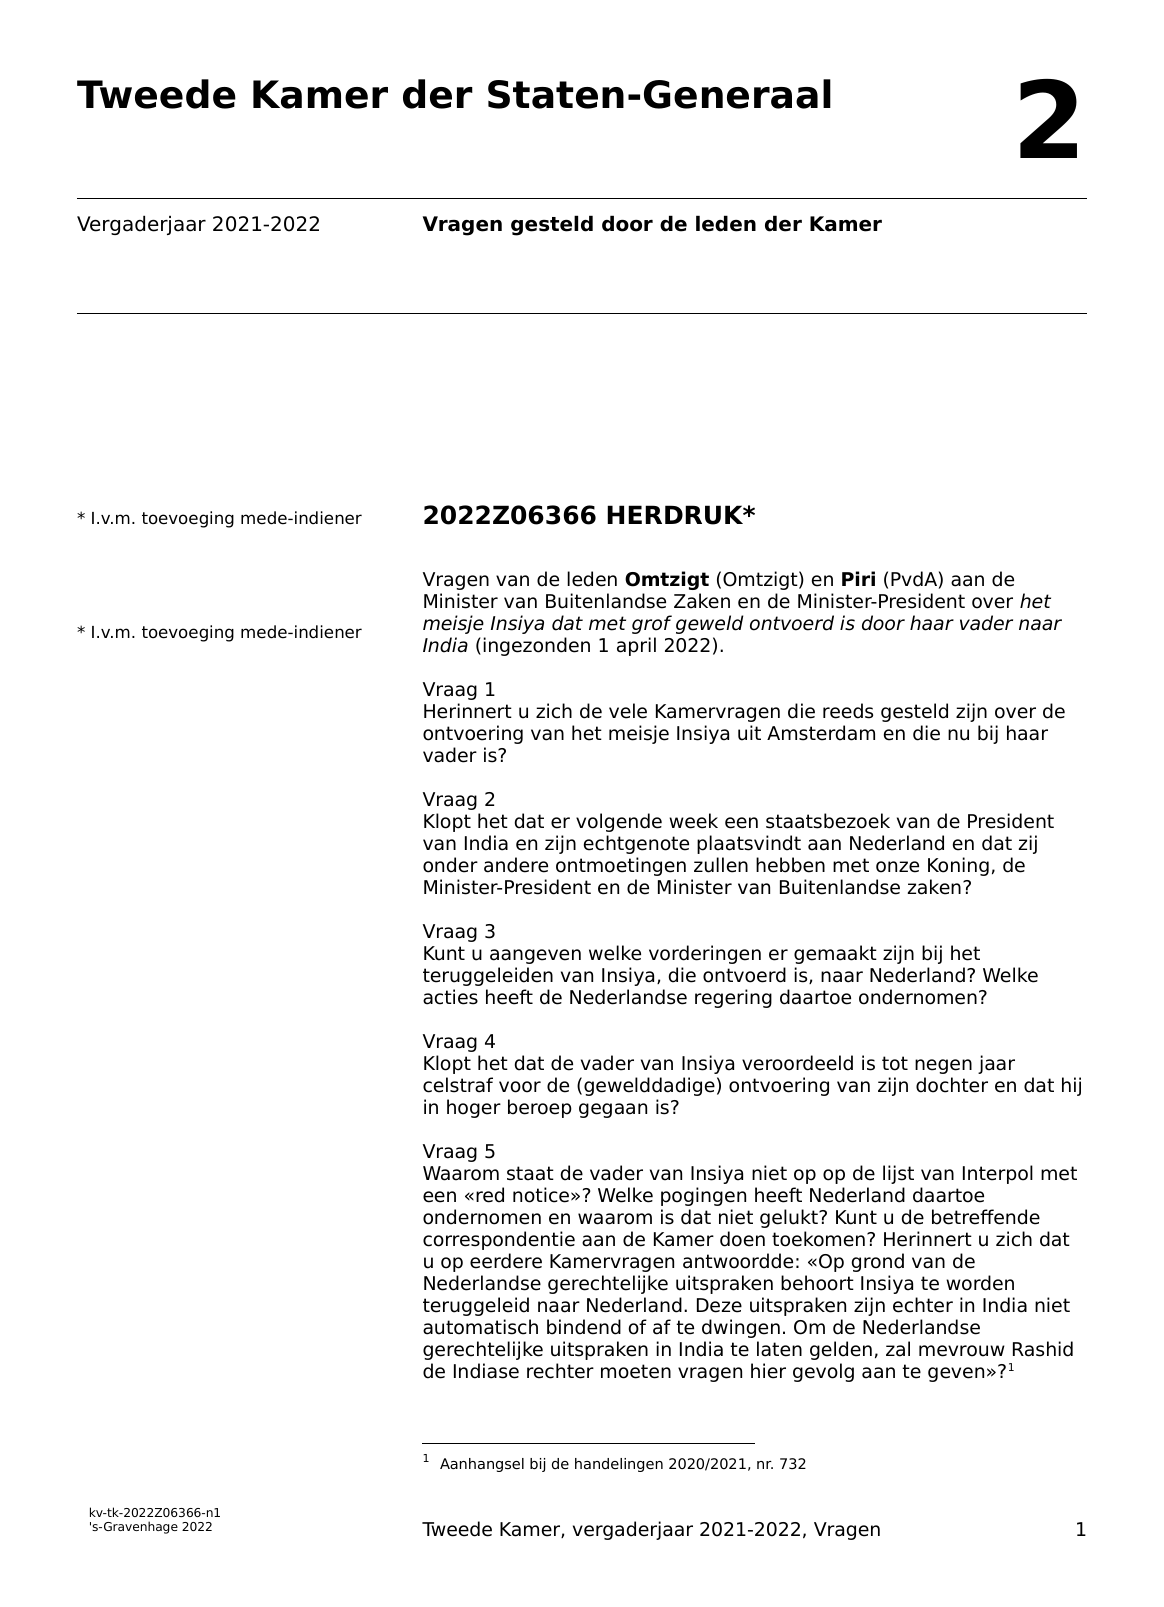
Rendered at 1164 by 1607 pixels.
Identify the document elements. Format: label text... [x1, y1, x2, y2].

text * I.v.m. toevoeging mede-indiener [77, 509, 396, 528]
text kv-tk-2022Z06366-n1 [88, 1506, 323, 1520]
text Vraag 1 [422, 679, 1087, 701]
text Vragen van de leden Omtzigt (Omtzigt) en Piri (PvdA) aan de Minister van Buitenlandse Zaken en de Minister-President over het meisje Insiya dat met grof geweld ontvoerd is door haar vader naar India (ingezonden 1 april 2022). [422, 569, 1087, 657]
text Vraag 2 [422, 789, 1087, 811]
text * I.v.m. toevoeging mede-indiener [77, 623, 396, 643]
text 's-Gravenhage 2022 [88, 1520, 323, 1534]
text [77, 528, 396, 538]
text Klopt het dat de vader van Insiya veroordeeld is tot negen jaar celstraf voor de (gewelddadige) ontvoering van zijn dochter en dat hij in hoger beroep gegaan is? [422, 1053, 1087, 1119]
table_header Tweede Kamer der Staten-Generaal [77, 59, 886, 198]
text Klopt het dat er volgende week een staatsbezoek van de President van India en zijn echtgenote plaatsvindt aan Nederland en dat zij onder andere ontmoetingen zullen hebben met onze Koning, de Minister-President en de Minister van Buitenlandse zaken? [422, 811, 1087, 899]
text Aanhangsel bij de handelingen 2020/2021, nr. 732 [422, 1452, 1087, 1474]
table_header 2 [886, 59, 1087, 198]
text Vraag 3 [422, 921, 1087, 943]
text Vraag 4 [422, 1031, 1087, 1053]
text Herinnert u zich de vele Kamervragen die reeds gesteld zijn over de ontvoering van het meisje Insiya uit Amsterdam en die nu bij haar vader is? [422, 701, 1087, 767]
text Kunt u aangeven welke vorderingen er gemaakt zijn bij het teruggeleiden van Insiya, die ontvoerd is, naar Nederland? Welke acties heeft de Nederlandse regering daartoe ondernomen? [422, 943, 1087, 1009]
text Waarom staat de vader van Insiya niet op op de lijst van Interpol met een «red notice»? Welke pogingen heeft Nederland daartoe ondernomen en waarom is dat niet gelukt? Kunt u de betreffende correspondentie aan de Kamer doen toekomen? Herinnert u zich dat u op eerdere Kamervragen antwoordde: «Op grond van de Nederlandse gerechtelijke uitspraken behoort Insiya te worden teruggeleid naar Nederland. Deze uitspraken zijn echter in India niet automatisch bindend of af te dwingen. Om de Nederlandse gerechtelijke uitspraken in India te laten gelden, zal mevrouw Rashid de Indiase rechter moeten vragen hier gevolg aan te geven»? [422, 1163, 1087, 1383]
text Vraag 5 [422, 1141, 1087, 1163]
text 2022Z06366 HERDRUK* [422, 501, 1087, 531]
table_cell Vragen gesteld door de leden der Kamer [422, 199, 1087, 313]
table_cell Vergaderjaar 2021-2022 [77, 199, 422, 313]
